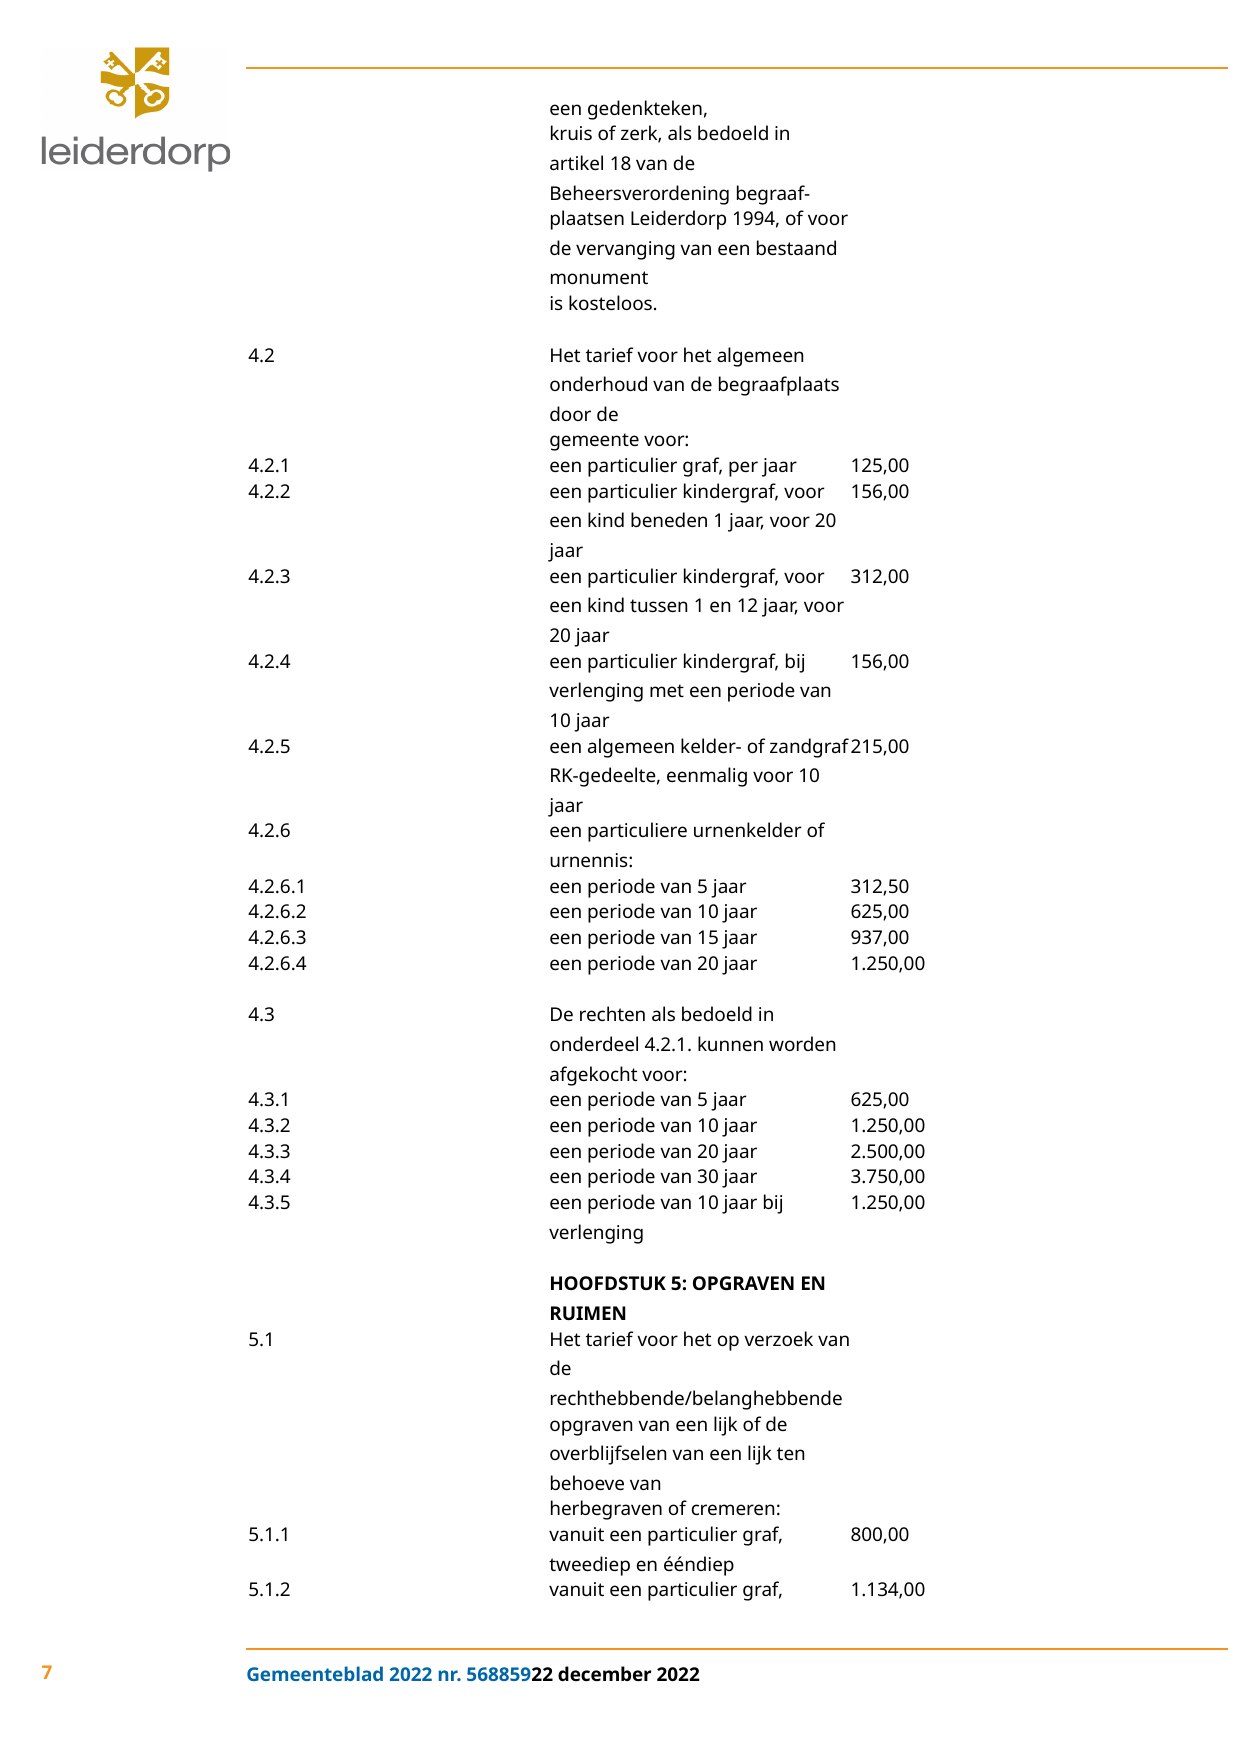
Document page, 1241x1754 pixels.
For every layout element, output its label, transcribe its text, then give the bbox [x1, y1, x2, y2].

table_cell 4.2.6.2 [248, 899, 549, 924]
table_cell 4.2.6.3 [248, 925, 549, 950]
table_cell 4.3.3 [248, 1138, 549, 1164]
table_cell een periode van 30 jaar [549, 1164, 850, 1189]
table_cell 5.1.1 [248, 1521, 549, 1577]
table_cell 625,00 [850, 1087, 1152, 1112]
table_cell 156,00 [850, 478, 1152, 563]
table_cell een periode van 10 jaar bij verlenging [549, 1190, 850, 1245]
table_cell [850, 1271, 1152, 1326]
table_cell een periode van 15 jaar [549, 925, 850, 950]
table_cell een particulier kindergraf, voor een kind beneden 1 jaar, voor 20 jaar [549, 478, 850, 563]
table_cell 4.2.5 [248, 733, 549, 818]
table_cell 2.500,00 [850, 1138, 1152, 1164]
table_cell HOOFDSTUK 5: OPGRAVEN EN RUIMEN [549, 1271, 850, 1326]
table_cell 4.2 [248, 342, 549, 427]
table_cell Het tarief voor het op verzoek van de rechthebbende/belanghebbende [549, 1326, 850, 1411]
table_cell [850, 976, 1152, 1002]
table_cell een periode van 5 jaar [549, 873, 850, 899]
table_cell [248, 976, 549, 1002]
table_cell [248, 1496, 549, 1521]
table_cell gemeente voor: [549, 427, 850, 452]
table_cell 5.1.2 [248, 1577, 549, 1602]
table_cell 4.3.5 [248, 1190, 549, 1245]
table_cell 125,00 [850, 453, 1152, 478]
table_cell een periode van 5 jaar [549, 1087, 850, 1112]
table_cell 4.3.2 [248, 1112, 549, 1138]
table_cell 312,00 [850, 563, 1152, 648]
table_cell [850, 290, 1152, 316]
table_cell [850, 316, 1152, 342]
table_cell [248, 316, 549, 342]
table_cell [549, 1245, 850, 1271]
table_cell 1.250,00 [850, 950, 1152, 976]
table_cell 4.2.3 [248, 563, 549, 648]
table_cell 156,00 [850, 648, 1152, 733]
table_cell [248, 427, 549, 452]
table_cell 625,00 [850, 899, 1152, 924]
table_cell [850, 342, 1152, 427]
table_cell 1.250,00 [850, 1112, 1152, 1138]
table_cell kruis of zerk, als bedoeld in artikel 18 van de Beheersverordening begraaf- [549, 121, 850, 205]
table_cell [248, 121, 549, 205]
table_cell vanuit een particulier graf, [549, 1577, 850, 1602]
table_cell 4.2.6.4 [248, 950, 549, 976]
table_cell [248, 1411, 549, 1496]
table_cell opgraven van een lijk of de overblijfselen van een lijk ten behoeve van [549, 1411, 850, 1496]
table_cell 4.2.6 [248, 818, 549, 873]
table_cell [850, 818, 1152, 873]
table_cell [850, 95, 1152, 121]
table_cell Het tarief voor het algemeen onderhoud van de begraafplaats door de [549, 342, 850, 427]
table_cell is kosteloos. [549, 290, 850, 316]
table_cell 800,00 [850, 1521, 1152, 1577]
table_cell [248, 290, 549, 316]
table_cell plaatsen Leiderdorp 1994, of voor de vervanging van een bestaand monument [549, 205, 850, 290]
table_cell 1.250,00 [850, 1190, 1152, 1245]
table_cell 4.3.1 [248, 1087, 549, 1112]
table_cell [850, 427, 1152, 452]
table_cell herbegraven of cremeren: [549, 1496, 850, 1521]
table_cell [549, 976, 850, 1002]
table_cell vanuit een particulier graf, tweediep en ééndiep [549, 1521, 850, 1577]
table_cell een particulier kindergraf, bij verlenging met een periode van 10 jaar [549, 648, 850, 733]
table_cell 4.2.6.1 [248, 873, 549, 899]
table_cell een periode van 10 jaar [549, 899, 850, 924]
table_cell [850, 121, 1152, 205]
picture [41, 47, 231, 172]
table_cell 937,00 [850, 925, 1152, 950]
table_cell [248, 205, 549, 290]
table_cell [850, 1411, 1152, 1496]
table_cell [850, 1002, 1152, 1087]
table_cell 4.3.4 [248, 1164, 549, 1189]
table_cell [850, 1326, 1152, 1411]
table_cell 4.2.1 [248, 453, 549, 478]
table_cell 215,00 [850, 733, 1152, 818]
table_cell 1.134,00 [850, 1577, 1152, 1602]
table_cell 4.2.2 [248, 478, 549, 563]
table_cell 4.2.4 [248, 648, 549, 733]
table_cell [850, 1496, 1152, 1521]
table_cell 5.1 [248, 1326, 549, 1411]
table_cell een particulier kindergraf, voor een kind tussen 1 en 12 jaar, voor 20 jaar [549, 563, 850, 648]
table_cell een particuliere urnenkelder of urnennis: [549, 818, 850, 873]
table_cell een particulier graf, per jaar [549, 453, 850, 478]
table_cell [850, 205, 1152, 290]
table_cell 4.3 [248, 1002, 549, 1087]
table_cell [850, 1245, 1152, 1271]
table_cell [248, 95, 549, 121]
table_cell 312,50 [850, 873, 1152, 899]
table_cell een periode van 10 jaar [549, 1112, 850, 1138]
table_cell [248, 1271, 549, 1326]
table_cell De rechten als bedoeld in onderdeel 4.2.1. kunnen worden afgekocht voor: [549, 1002, 850, 1087]
table_cell [248, 1245, 549, 1271]
table_cell een algemeen kelder- of zandgraf RK-gedeelte, eenmalig voor 10 jaar [549, 733, 850, 818]
table_cell een gedenkteken, [549, 95, 850, 121]
table_cell [549, 316, 850, 342]
table_cell een periode van 20 jaar [549, 950, 850, 976]
table_cell 3.750,00 [850, 1164, 1152, 1189]
table_cell een periode van 20 jaar [549, 1138, 850, 1164]
